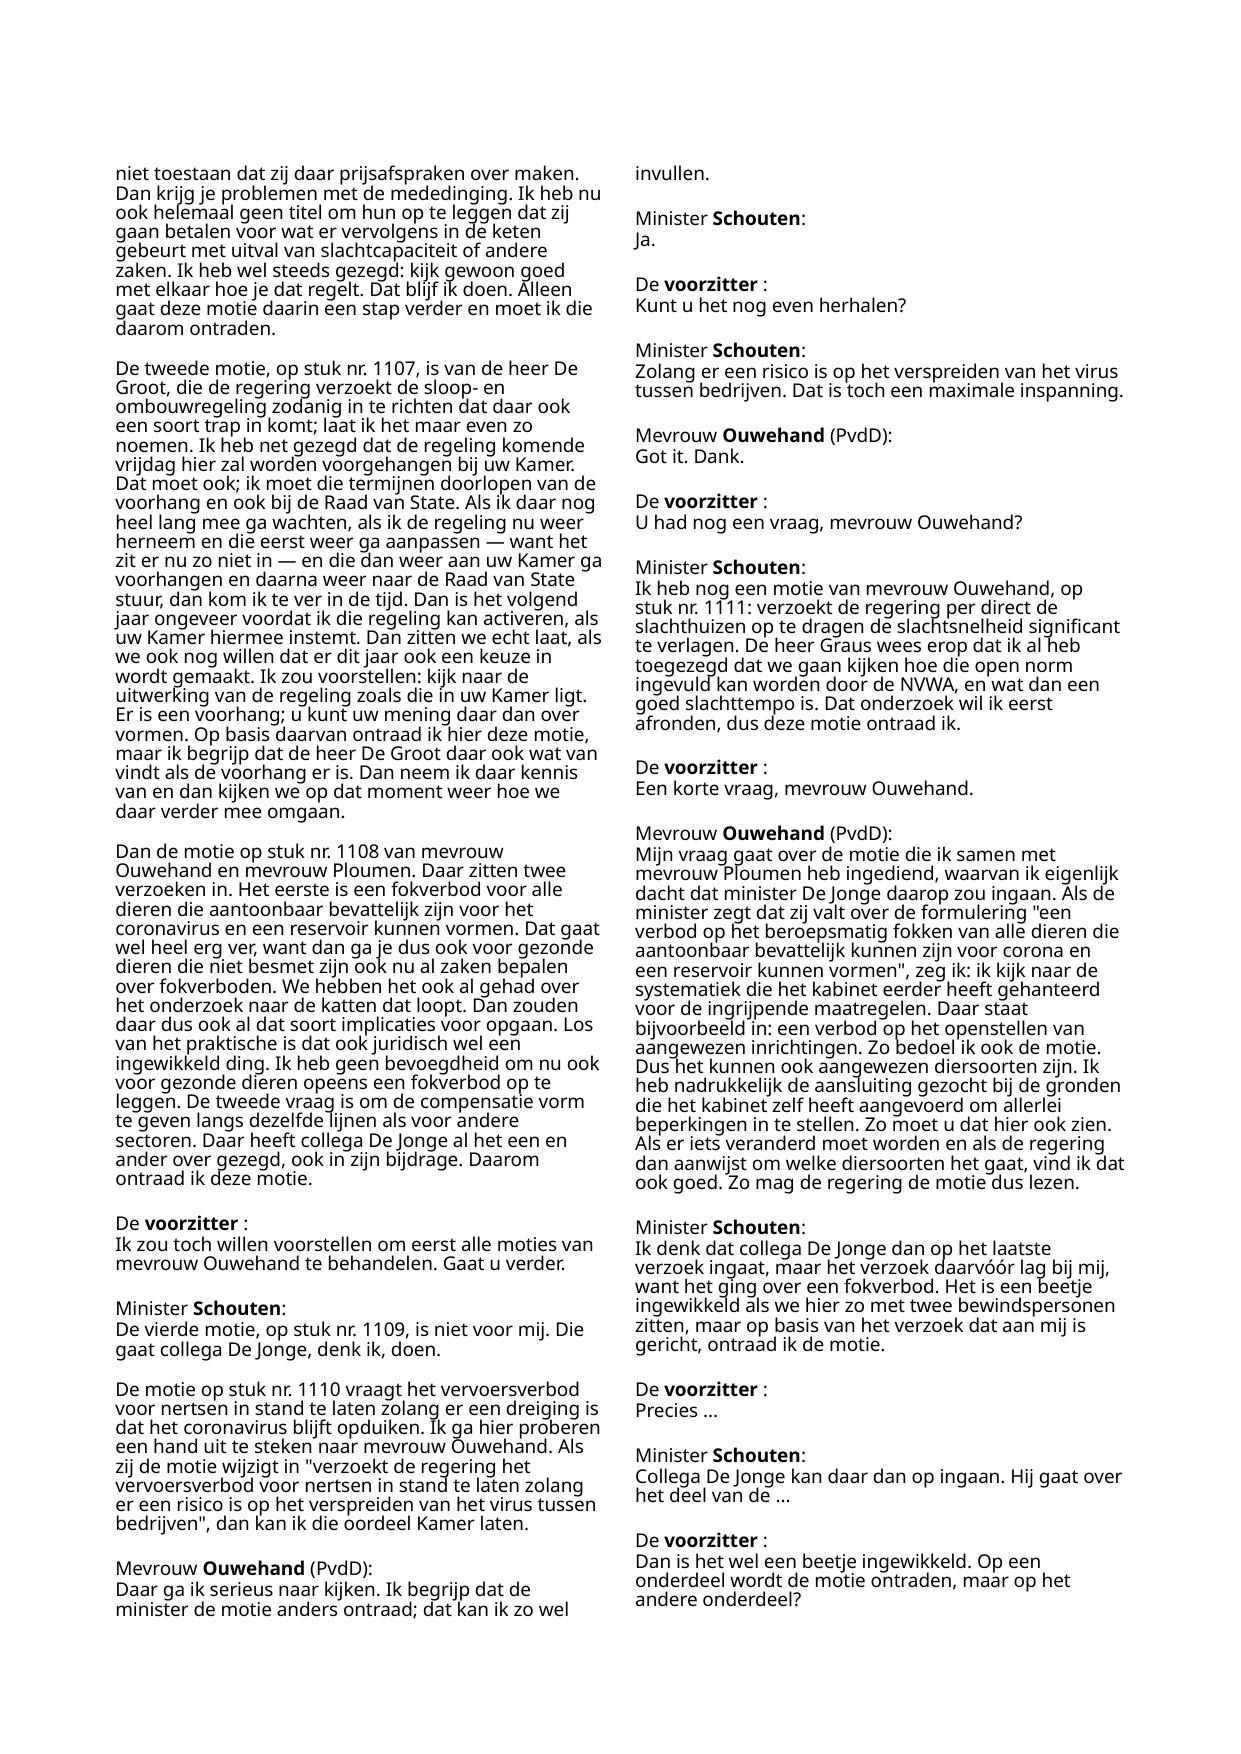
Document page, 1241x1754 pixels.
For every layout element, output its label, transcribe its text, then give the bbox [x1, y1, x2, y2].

text Ja. [635, 231, 1125, 250]
text Mijn vraag gaat over de motie die ik samen met mevrouw Ploumen heb ingediend, waarvan ik eigenlijk dacht dat minister De Jonge daarop zou ingaan. Als de minister zegt dat zij valt over de formulering "een verbod op het beroepsmatig fokken van alle dieren die aantoonbaar bevattelijk kunnen zijn voor corona en een reservoir kunnen vormen", zeg ik: ik kijk naar de systematiek die het kabinet eerder heeft gehanteerd voor de ingrijpende maatregelen. Daar staat bijvoorbeeld in: een verbod op het openstellen van aangewezen inrichtingen. Zo bedoel ik ook de motie. Dus het kunnen ook aangewezen diersoorten zijn. Ik heb nadrukkelijk de aansluiting gezocht bij de gronden die het kabinet zelf heeft aangevoerd om allerlei beperkingen in te stellen. Zo moet u dat hier ook zien. Als er iets veranderd moet worden en als de regering dan aanwijst om welke diersoorten het gaat, vind ik dat ook goed. Zo mag de regering de motie dus lezen. [635, 846, 1125, 1193]
text Daar ga ik serieus naar kijken. Ik begrijp dat de minister de motie anders ontraad; dat kan ik zo wel [115, 1581, 605, 1620]
text Kunt u het nog even herhalen? [635, 297, 1125, 316]
text niet toestaan dat zij daar prijsafspraken over maken. Dan krijg je problemen met de mededinging. Ik heb nu ook helemaal geen titel om hun op te leggen dat zij gaan betalen voor wat er vervolgens in de keten gebeurt met uitval van slachtcapaciteit of andere zaken. Ik heb wel steeds gezegd: kijk gewoon goed met elkaar hoe je dat regelt. Dat blijf ik doen. Alleen gaat deze motie daarin een stap verder en moet ik die daarom ontraden. [115, 165, 605, 339]
text De voorzitter : [635, 754, 1125, 780]
text De tweede motie, op stuk nr. 1107, is van de heer De Groot, die de regering verzoekt de sloop- en ombouwregeling zodanig in te richten dat daar ook een soort trap in komt; laat ik het maar even zo noemen. Ik heb net gezegd dat de regeling komende vrijdag hier zal worden voorgehangen bij uw Kamer. Dat moet ook; ik moet die termijnen doorlopen van de voorhang en ook bij de Raad van State. Als ik daar nog heel lang mee ga wachten, als ik de regeling nu weer herneem en die eerst weer ga aanpassen — want het zit er nu zo niet in — en die dan weer aan uw Kamer ga voorhangen en daarna weer naar de Raad van State stuur, dan kom ik te ver in de tijd. Dan is het volgend jaar ongeveer voordat ik die regeling kan activeren, als uw Kamer hiermee instemt. Dan zitten we echt laat, als we ook nog willen dat er dit jaar ook een keuze in wordt gemaakt. Ik zou voorstellen: kijk naar de uitwerking van de regeling zoals die in uw Kamer ligt. Er is een voorhang; u kunt uw mening daar dan over vormen. Op basis daarvan ontraad ik hier deze motie, maar ik begrijp dat de heer De Groot daar ook wat van vindt als de voorhang er is. Dan neem ik daar kennis van en dan kijken we op dat moment weer hoe we daar verder mee omgaan. [115, 359, 605, 822]
text Precies ... [635, 1402, 1125, 1421]
text Een korte vraag, mevrouw Ouwehand. [635, 780, 1125, 799]
text De motie op stuk nr. 1110 vraagt het vervoersverbod voor nertsen in stand te laten zolang er een dreiging is dat het coronavirus blijft opduiken. Ik ga hier proberen een hand uit te steken naar mevrouw Ouwehand. Als zij de motie wijzigt in "verzoekt de regering het vervoersverbod voor nertsen in stand te laten zolang er een risico is op het verspreiden van het virus tussen bedrijven", dan kan ik die oordeel Kamer laten. [115, 1381, 605, 1535]
text Mevrouw Ouwehand (PvdD): [115, 1556, 605, 1581]
text Minister Schouten: [635, 1442, 1125, 1468]
text Collega De Jonge kan daar dan op ingaan. Hij gaat over het deel van de ... [635, 1468, 1125, 1506]
text Dan de motie op stuk nr. 1108 van mevrouw Ouwehand en mevrouw Ploumen. Daar zitten twee verzoeken in. Het eerste is een fokverbod voor alle dieren die aantoonbaar bevattelijk zijn voor het coronavirus en een reservoir kunnen vormen. Dat gaat wel heel erg ver, want dan ga je dus ook voor gezonde dieren die niet besmet zijn ook nu al zaken bepalen over fokverboden. We hebben het ook al gehad over het onderzoek naar de katten dat loopt. Dan zouden daar dus ook al dat soort implicaties voor opgaan. Los van het praktische is dat ook juridisch wel een ingewikkeld ding. Ik heb geen bevoegdheid om nu ook voor gezonde dieren opeens een fokverbod op te leggen. De tweede vraag is om de compensatie vorm te geven langs dezelfde lijnen als voor andere sectoren. Daar heeft collega De Jonge al het een en ander over gezegd, ook in zijn bijdrage. Daarom ontraad ik deze motie. [115, 843, 605, 1189]
text Minister Schouten: [635, 205, 1125, 231]
text Ik denk dat collega De Jonge dan op het laatste verzoek ingaat, maar het verzoek daarvóór lag bij mij, want het ging over een fokverbod. Het is een beetje ingewikkeld als we hier zo met twee bewindspersonen zitten, maar op basis van het verzoek dat aan mij is gericht, ontraad ik de motie. [635, 1239, 1125, 1355]
text De voorzitter : [635, 271, 1125, 297]
text Dan is het wel een beetje ingewikkeld. Op een onderdeel wordt de motie ontraden, maar op het andere onderdeel? [635, 1553, 1125, 1611]
text De voorzitter : [635, 1527, 1125, 1553]
text Minister Schouten: [635, 1214, 1125, 1239]
text U had nog een vraag, mevrouw Ouwehand? [635, 514, 1125, 533]
text De voorzitter : [635, 1376, 1125, 1402]
text Got it. Dank. [635, 448, 1125, 467]
text Mevrouw Ouwehand (PvdD): [635, 422, 1125, 448]
text invullen. [635, 165, 1125, 184]
text Minister Schouten: [635, 337, 1125, 363]
text Ik heb nog een motie van mevrouw Ouwehand, op stuk nr. 1111: verzoekt de regering per direct de slachthuizen op te dragen de slachtsnelheid significant te verlagen. De heer Graus wees erop dat ik al heb toegezegd dat we gaan kijken hoe die open norm ingevuld kan worden door de NVWA, en wat dan een goed slachttempo is. Dat onderzoek wil ik eerst afronden, dus deze motie ontraad ik. [635, 579, 1125, 734]
text De voorzitter : [635, 488, 1125, 514]
text Zolang er een risico is op het verspreiden van het virus tussen bedrijven. Dat is toch een maximale inspanning. [635, 363, 1125, 401]
text Minister Schouten: [115, 1296, 605, 1321]
text Ik zou toch willen voorstellen om eerst alle moties van mevrouw Ouwehand te behandelen. Gaat u verder. [115, 1236, 605, 1275]
text Minister Schouten: [635, 554, 1125, 579]
text Mevrouw Ouwehand (PvdD): [635, 820, 1125, 846]
text De vierde motie, op stuk nr. 1109, is niet voor mij. Die gaat collega De Jonge, denk ik, doen. [115, 1321, 605, 1360]
text De voorzitter : [115, 1210, 605, 1236]
